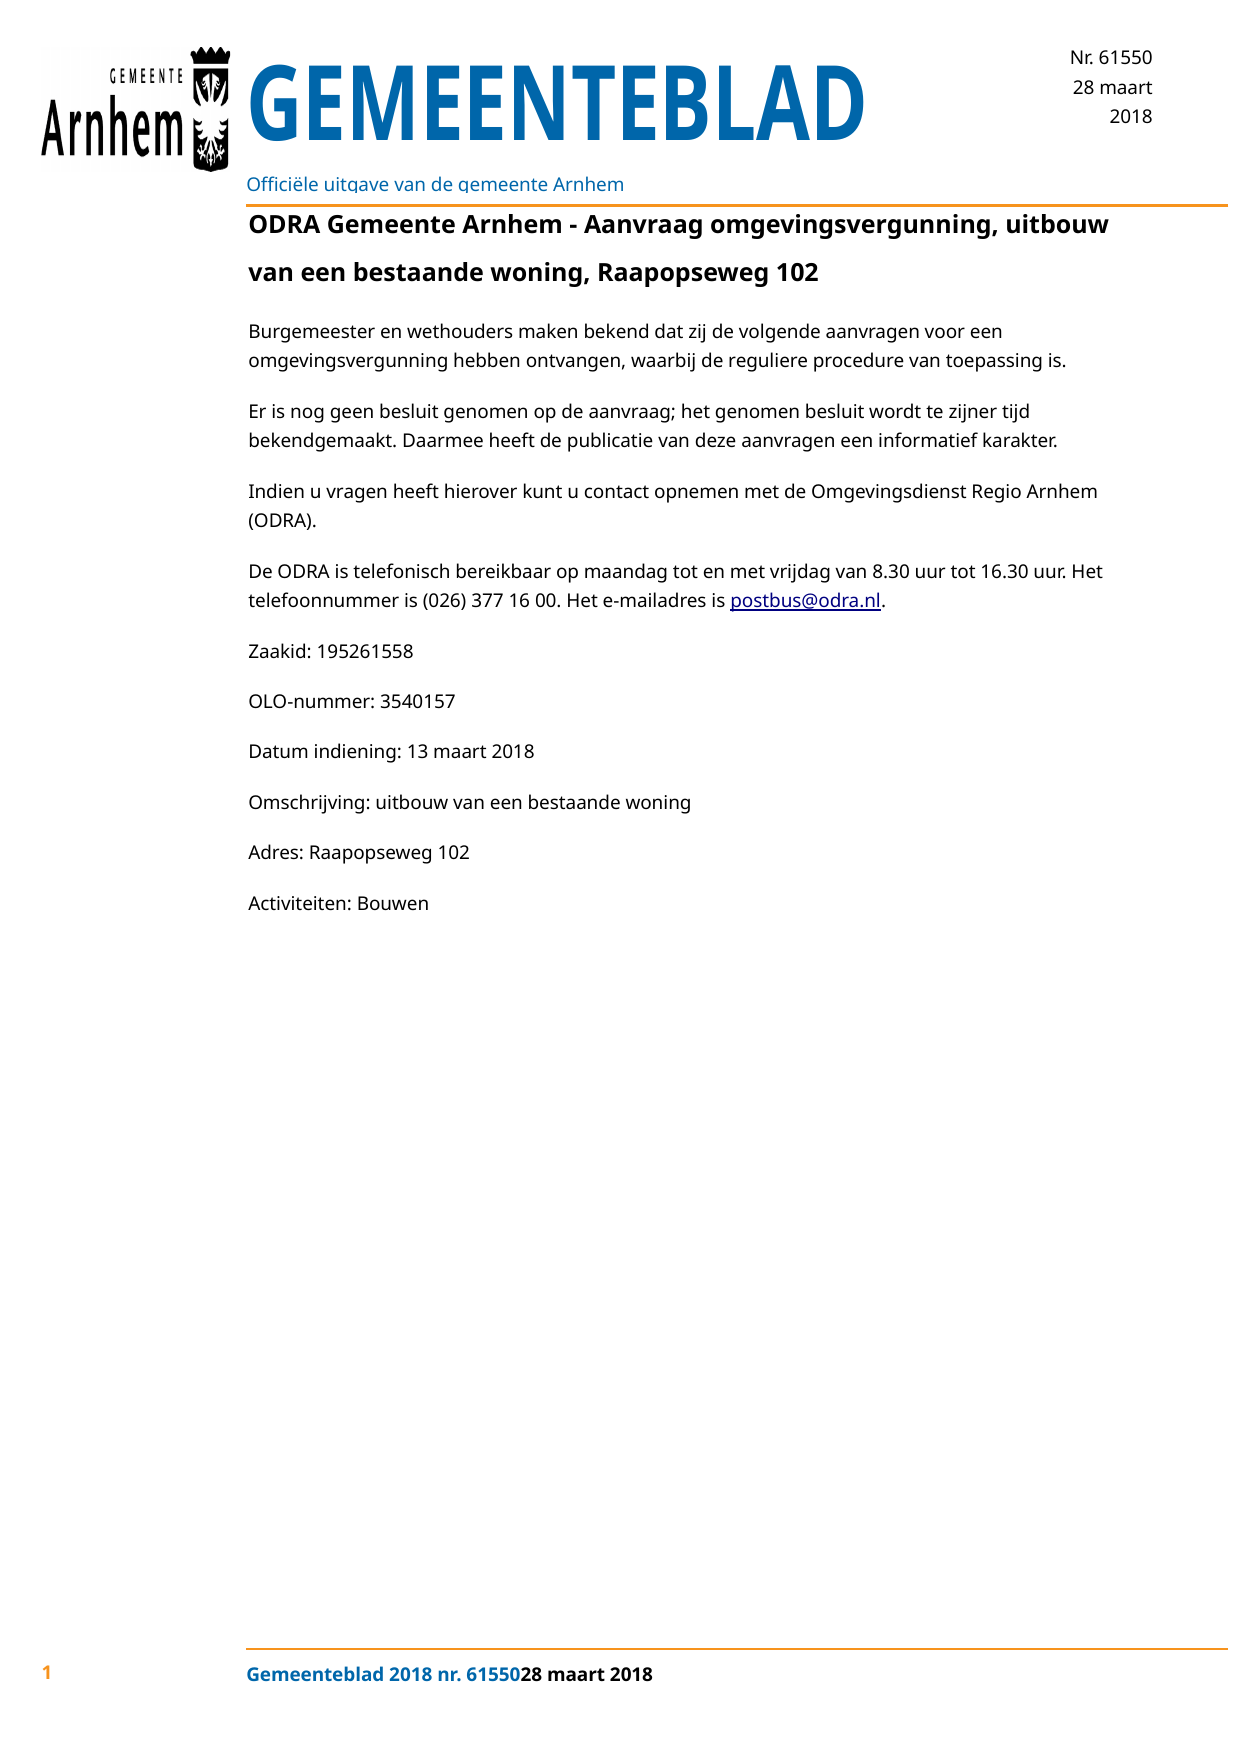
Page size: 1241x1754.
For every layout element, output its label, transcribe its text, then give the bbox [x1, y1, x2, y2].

text Adres: Raapopseweg 102 [248, 839, 1152, 865]
text Zaakid: 195261558 [248, 638, 1152, 664]
text Omschrijving: uitbouw van een bestaande woning [248, 789, 1152, 815]
text ODRA Gemeente Arnhem - Aanvraag omgevingsvergunning, uitbouw van een bestaande woning, Raapopseweg 102 [248, 207, 1152, 288]
text Burgemeester en wethouders maken bekend dat zij de volgende aanvragen voor een omgevingsvergunning hebben ontvangen, waarbij de reguliere procedure van toepassing is. [248, 318, 1152, 373]
text OLO-nummer: 3540157 [248, 688, 1152, 714]
text Indien u vragen heeft hierover kunt u contact opnemen met de Omgevingsdienst Regio Arnhem (ODRA). [248, 478, 1152, 533]
text De ODRA is telefonisch bereikbaar op maandag tot en met vrijdag van 8.30 uur tot 16.30 uur. Het telefoonnummer is (026) 377 16 00. Het e-mailadres is postbus@odra.nl. [248, 558, 1152, 613]
text Activiteiten: Bouwen [248, 890, 1152, 916]
picture [41, 47, 231, 172]
text Er is nog geen besluit genomen op de aanvraag; het genomen besluit wordt te zijner tijd bekendgemaakt. Daarmee heeft de publicatie van deze aanvragen een informatief karakter. [248, 398, 1152, 453]
text Datum indiening: 13 maart 2018 [248, 739, 1152, 764]
